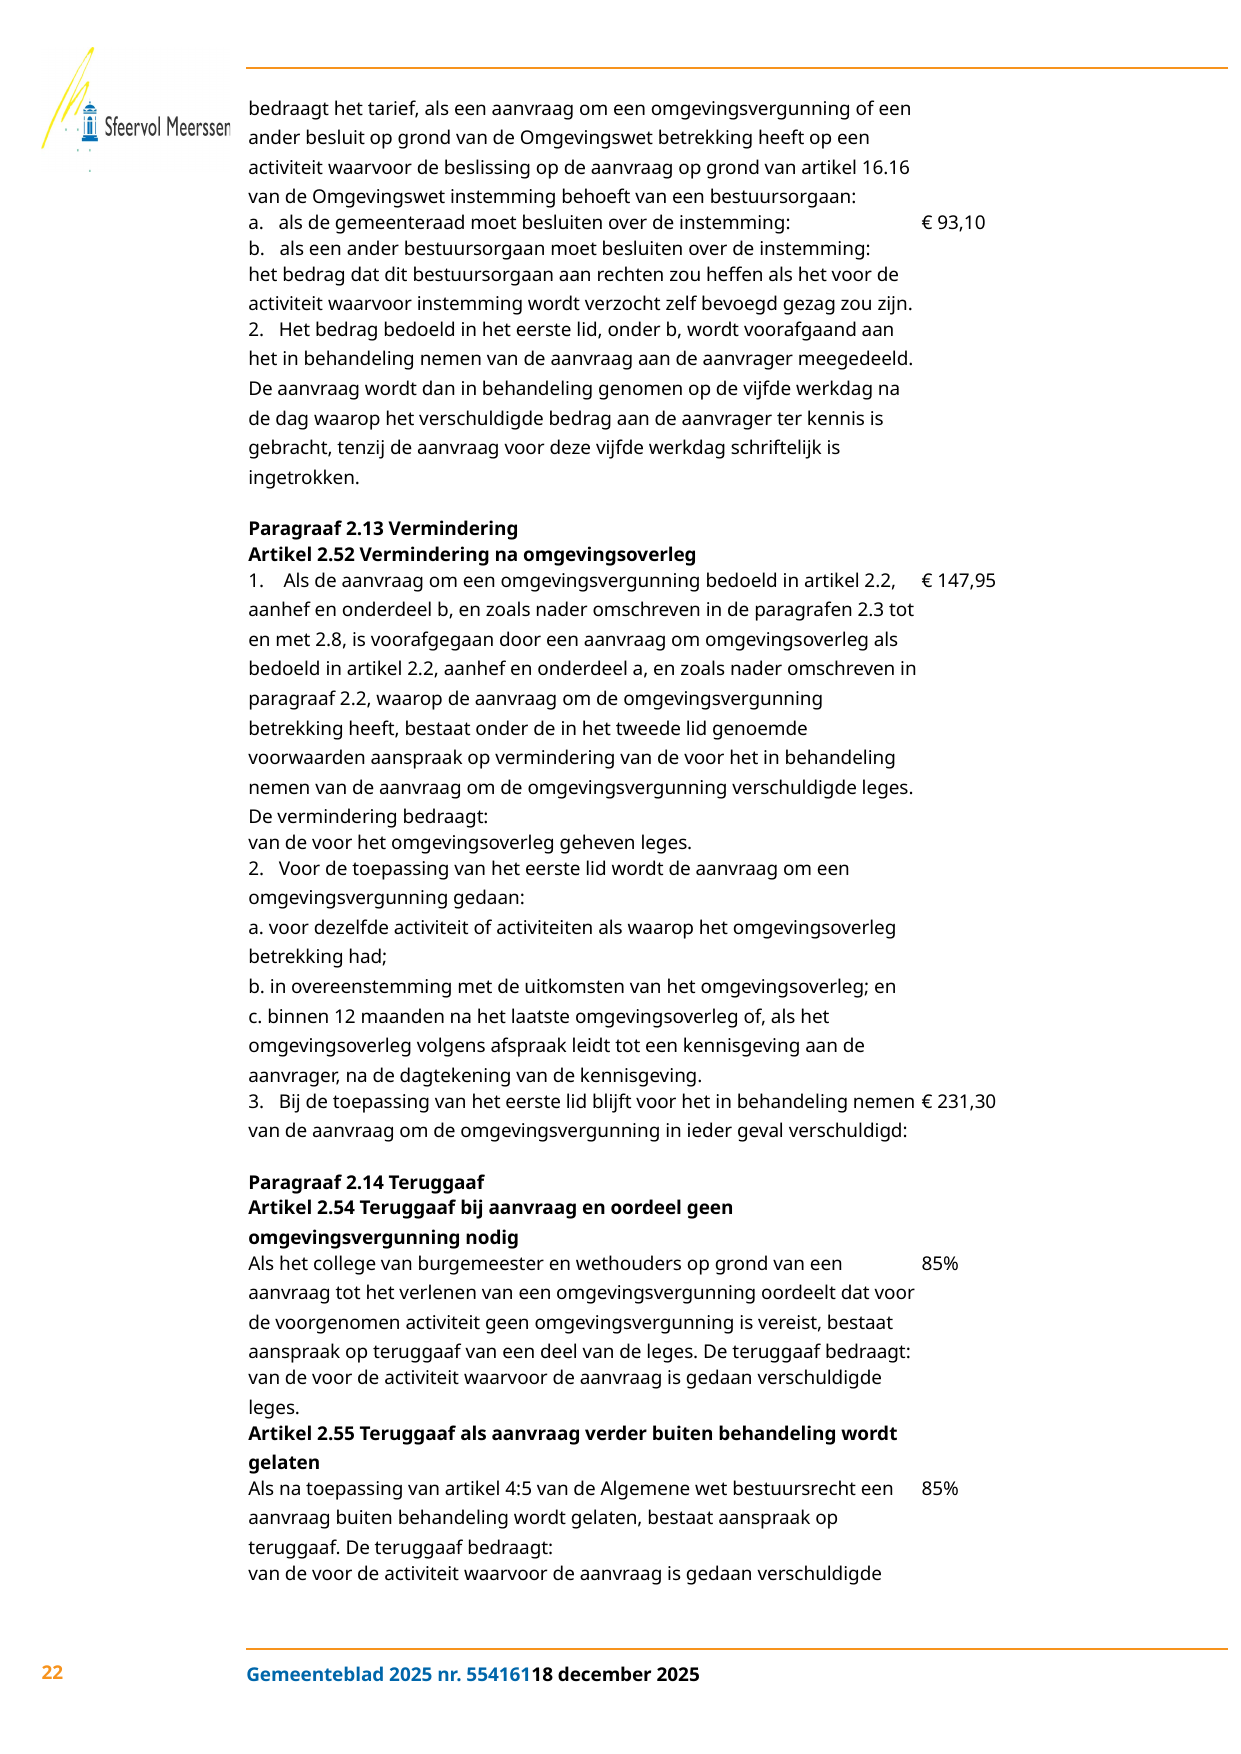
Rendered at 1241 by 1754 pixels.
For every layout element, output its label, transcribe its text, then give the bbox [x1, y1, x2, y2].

table_cell [921, 1420, 1152, 1475]
table_cell Artikel 2.54 Teruggaaf bij aanvraag en oordeel geen omgevingsvergunning nodig [248, 1195, 921, 1250]
table_cell Artikel 2.55 Teruggaaf als aanvraag verder buiten behandeling wordt gelaten [248, 1420, 921, 1475]
table_cell van de voor de activiteit waarvoor de aanvraag is gedaan verschuldigde [248, 1560, 921, 1586]
table_cell [921, 1195, 1152, 1250]
table_cell [248, 490, 921, 515]
table_cell b. als een ander bestuursorgaan moet besluiten over de instemming: [248, 235, 921, 261]
table_cell [921, 95, 1152, 209]
table_cell [921, 316, 1152, 490]
table_cell van de voor de activiteit waarvoor de aanvraag is gedaan verschuldigde leges. [248, 1364, 921, 1420]
table_cell 2. Het bedrag bedoeld in het eerste lid, onder b, wordt voorafgaand aan het in behandeling nemen van de aanvraag aan de aanvrager meegedeeld. De aanvraag wordt dan in behandeling genomen op de vijfde werkdag na de dag waarop het verschuldigde bedrag aan de aanvrager ter kennis is gebracht, tenzij de aanvraag voor deze vijfde werkdag schriftelijk is ingetrokken. [248, 316, 921, 490]
table_cell Als het college van burgemeester en wethouders op grond van een aanvraag tot het verlenen van een omgevingsvergunning oordeelt dat voor de voorgenomen activiteit geen omgevingsvergunning is vereist, bestaat aanspraak op teruggaaf van een deel van de leges. De teruggaaf bedraagt: [248, 1250, 921, 1364]
table_cell € 93,10 [921, 209, 1152, 235]
table_cell [921, 235, 1152, 261]
table_cell [921, 1143, 1152, 1169]
table_cell Paragraaf 2.14 Teruggaaf [248, 1169, 921, 1194]
table_cell [921, 855, 1152, 1088]
table_cell [921, 1560, 1152, 1586]
table_cell 2. Voor de toepassing van het eerste lid wordt de aanvraag om een omgevingsvergunning gedaan: a. voor dezelfde activiteit of activiteiten als waarop het omgevingsoverleg betrekking had; b. in overeenstemming met de uitkomsten van het omgevingsoverleg; en c. binnen 12 maanden na het laatste omgevingsoverleg of, als het omgevingsoverleg volgens afspraak leidt tot een kennisgeving aan de aanvrager, na de dagtekening van de kennisgeving. [248, 855, 921, 1088]
table_cell € 147,95 [921, 567, 1152, 829]
table_cell 85% [921, 1250, 1152, 1364]
table_cell [921, 541, 1152, 567]
picture [41, 47, 231, 172]
table_cell a. als de gemeenteraad moet besluiten over de instemming: [248, 209, 921, 235]
table_cell [921, 261, 1152, 316]
table_cell € 231,30 [921, 1088, 1152, 1143]
table_cell [921, 490, 1152, 515]
table_cell 85% [921, 1475, 1152, 1560]
table_cell [921, 515, 1152, 541]
table_cell [248, 1143, 921, 1169]
table_cell van de voor het omgevingsoverleg geheven leges. [248, 829, 921, 855]
table_cell Als na toepassing van artikel 4:5 van de Algemene wet bestuursrecht een aanvraag buiten behandeling wordt gelaten, bestaat aanspraak op teruggaaf. De teruggaaf bedraagt: [248, 1475, 921, 1560]
table_cell Artikel 2.52 Vermindering na omgevingsoverleg [248, 541, 921, 567]
table_cell het bedrag dat dit bestuursorgaan aan rechten zou heffen als het voor de activiteit waarvoor instemming wordt verzocht zelf bevoegd gezag zou zijn. [248, 261, 921, 316]
table_cell [921, 1364, 1152, 1420]
table_cell Paragraaf 2.13 Vermindering [248, 515, 921, 541]
table_cell bedraagt het tarief, als een aanvraag om een omgevingsvergunning of een ander besluit op grond van de Omgevingswet betrekking heeft op een activiteit waarvoor de beslissing op de aanvraag op grond van artikel 16.16 van de Omgevingswet instemming behoeft van een bestuursorgaan: [248, 95, 921, 209]
table_cell [921, 829, 1152, 855]
table_cell [921, 1169, 1152, 1194]
table_cell 3. Bij de toepassing van het eerste lid blijft voor het in behandeling nemen van de aanvraag om de omgevingsvergunning in ieder geval verschuldigd: [248, 1088, 921, 1143]
table_cell 1. Als de aanvraag om een omgevingsvergunning bedoeld in artikel 2.2, aanhef en onderdeel b, en zoals nader omschreven in de paragrafen 2.3 tot en met 2.8, is voorafgegaan door een aanvraag om omgevingsoverleg als bedoeld in artikel 2.2, aanhef en onderdeel a, en zoals nader omschreven in paragraaf 2.2, waarop de aanvraag om de omgevingsvergunning betrekking heeft, bestaat onder de in het tweede lid genoemde voorwaarden aanspraak op vermindering van de voor het in behandeling nemen van de aanvraag om de omgevingsvergunning verschuldigde leges. De vermindering bedraagt: [248, 567, 921, 829]
